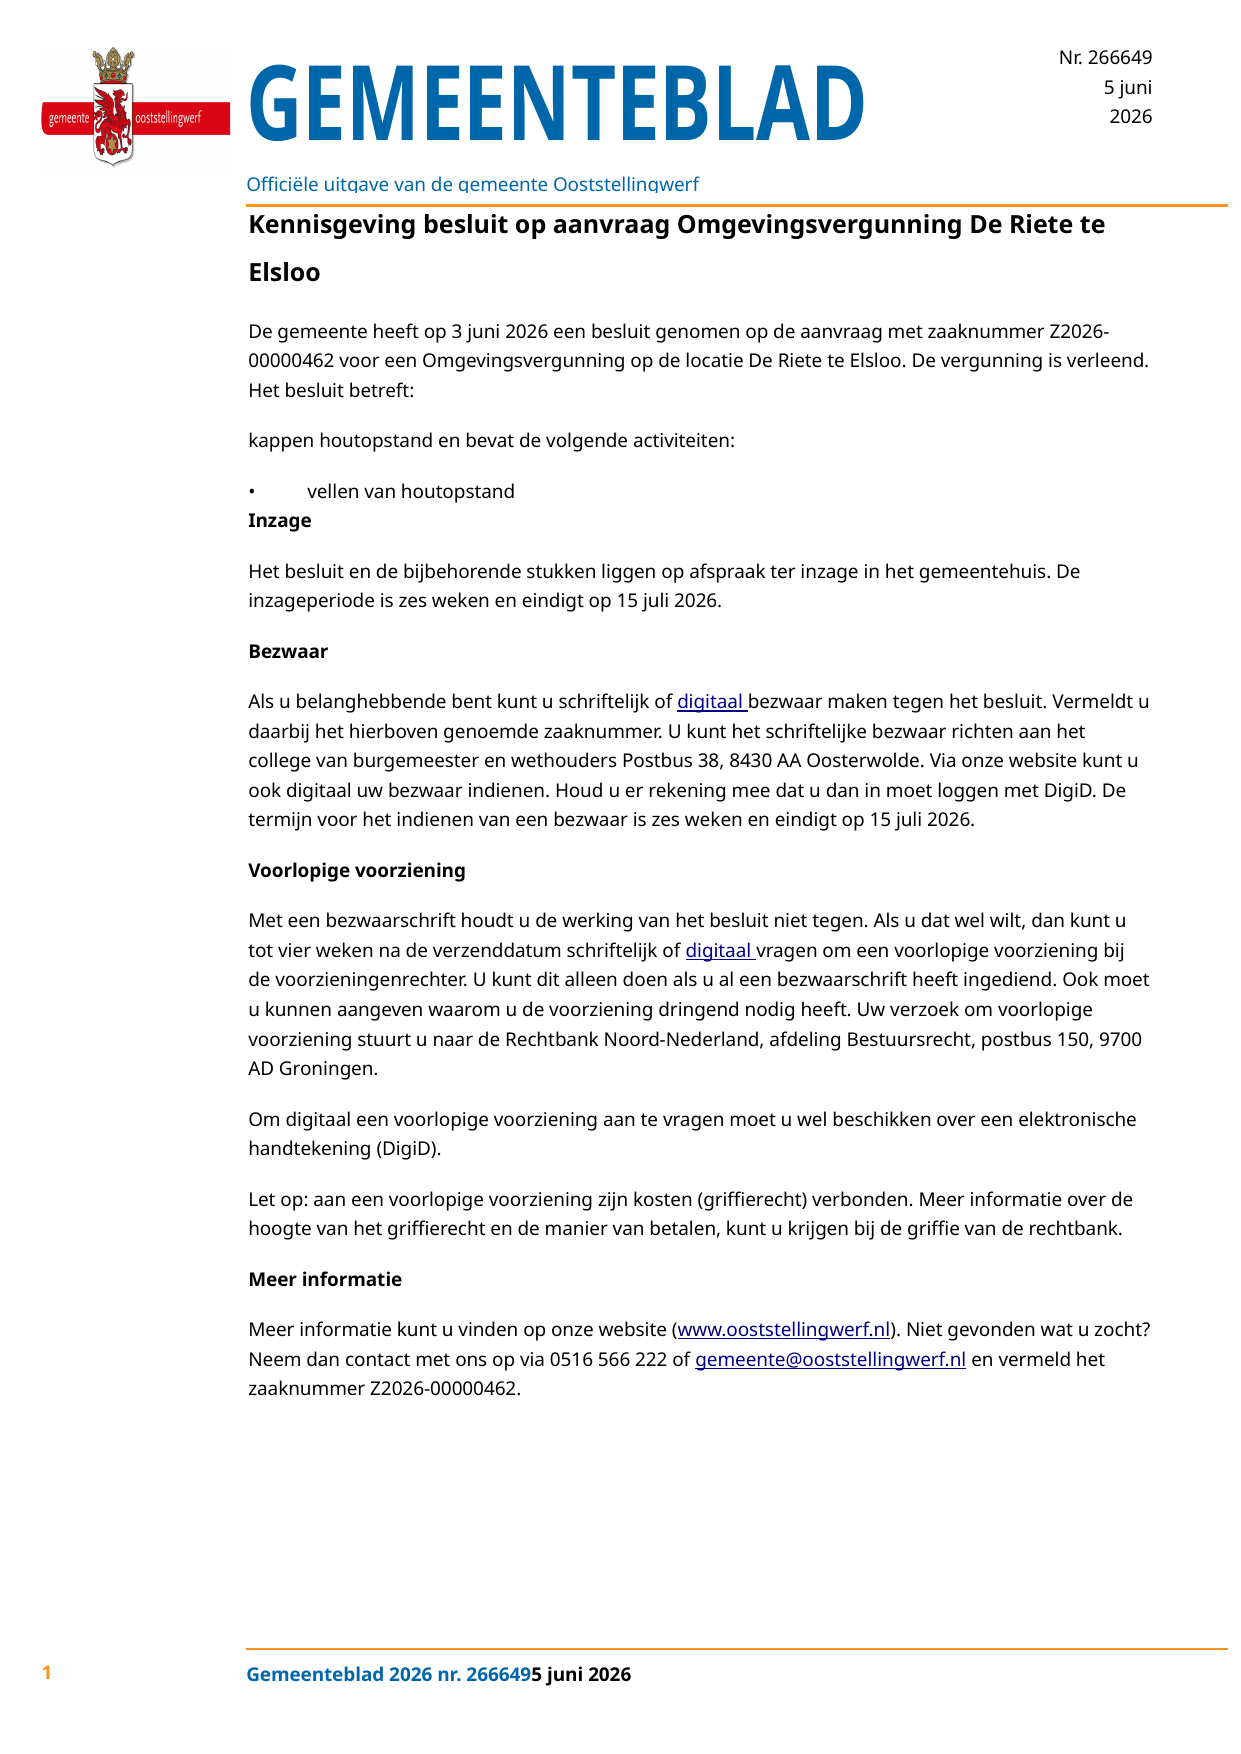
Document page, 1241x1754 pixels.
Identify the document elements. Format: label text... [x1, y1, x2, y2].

text Bezwaar [248, 638, 1152, 664]
text kappen houtopstand en bevat de volgende activiteiten: [248, 427, 1152, 453]
text Meer informatie kunt u vinden op onze website (www.ooststellingwerf.nl). Niet gevonden wat u zocht? Neem dan contact met ons op via 0516 566 222 of gemeente@ooststellingwerf.nl en vermeld het zaaknummer Z2026-00000462. [248, 1316, 1152, 1401]
list vellen van houtopstand [248, 478, 1152, 504]
text De gemeente heeft op 3 juni 2026 een besluit genomen op de aanvraag met zaaknummer Z2026-00000462 voor een Omgevingsvergunning op de locatie De Riete te Elsloo. De vergunning is verleend. Het besluit betreft: [248, 318, 1152, 403]
text Voorlopige voorziening [248, 857, 1152, 883]
text Let op: aan een voorlopige voorziening zijn kosten (griffierecht) verbonden. Meer informatie over de hoogte van het griffierecht en de manier van betalen, kunt u krijgen bij de griffie van de rechtbank. [248, 1186, 1152, 1241]
text Om digitaal een voorlopige voorziening aan te vragen moet u wel beschikken over een elektronische handtekening (DigiD). [248, 1106, 1152, 1161]
picture [41, 47, 231, 172]
text Met een bezwaarschrift houdt u de werking van het besluit niet tegen. Als u dat wel wilt, dan kunt u tot vier weken na de verzenddatum schriftelijk of digitaal vragen om een voorlopige voorziening bij de voorzieningenrechter. U kunt dit alleen doen als u al een bezwaarschrift heeft ingediend. Ook moet u kunnen aangeven waarom u de voorziening dringend nodig heeft. Uw verzoek om voorlopige voorziening stuurt u naar de Rechtbank Noord-Nederland, afdeling Bestuursrecht, postbus 150, 9700 AD Groningen. [248, 907, 1152, 1081]
text Meer informatie [248, 1266, 1152, 1292]
text Het besluit en de bijbehorende stukken liggen op afspraak ter inzage in het gemeentehuis. De inzageperiode is zes weken en eindigt op 15 juli 2026. [248, 558, 1152, 613]
text Kennisgeving besluit op aanvraag Omgevingsvergunning De Riete te Elsloo [248, 207, 1152, 288]
text Als u belanghebbende bent kunt u schriftelijk of digitaal bezwaar maken tegen het besluit. Vermeldt u daarbij het hierboven genoemde zaaknummer. U kunt het schriftelijke bezwaar richten aan het college van burgemeester en wethouders Postbus 38, 8430 AA Oosterwolde. Via onze website kunt u ook digitaal uw bezwaar indienen. Houd u er rekening mee dat u dan in moet loggen met DigiD. De termijn voor het indienen van een bezwaar is zes weken en eindigt op 15 juli 2026. [248, 688, 1152, 832]
text Inzage [248, 507, 1152, 533]
